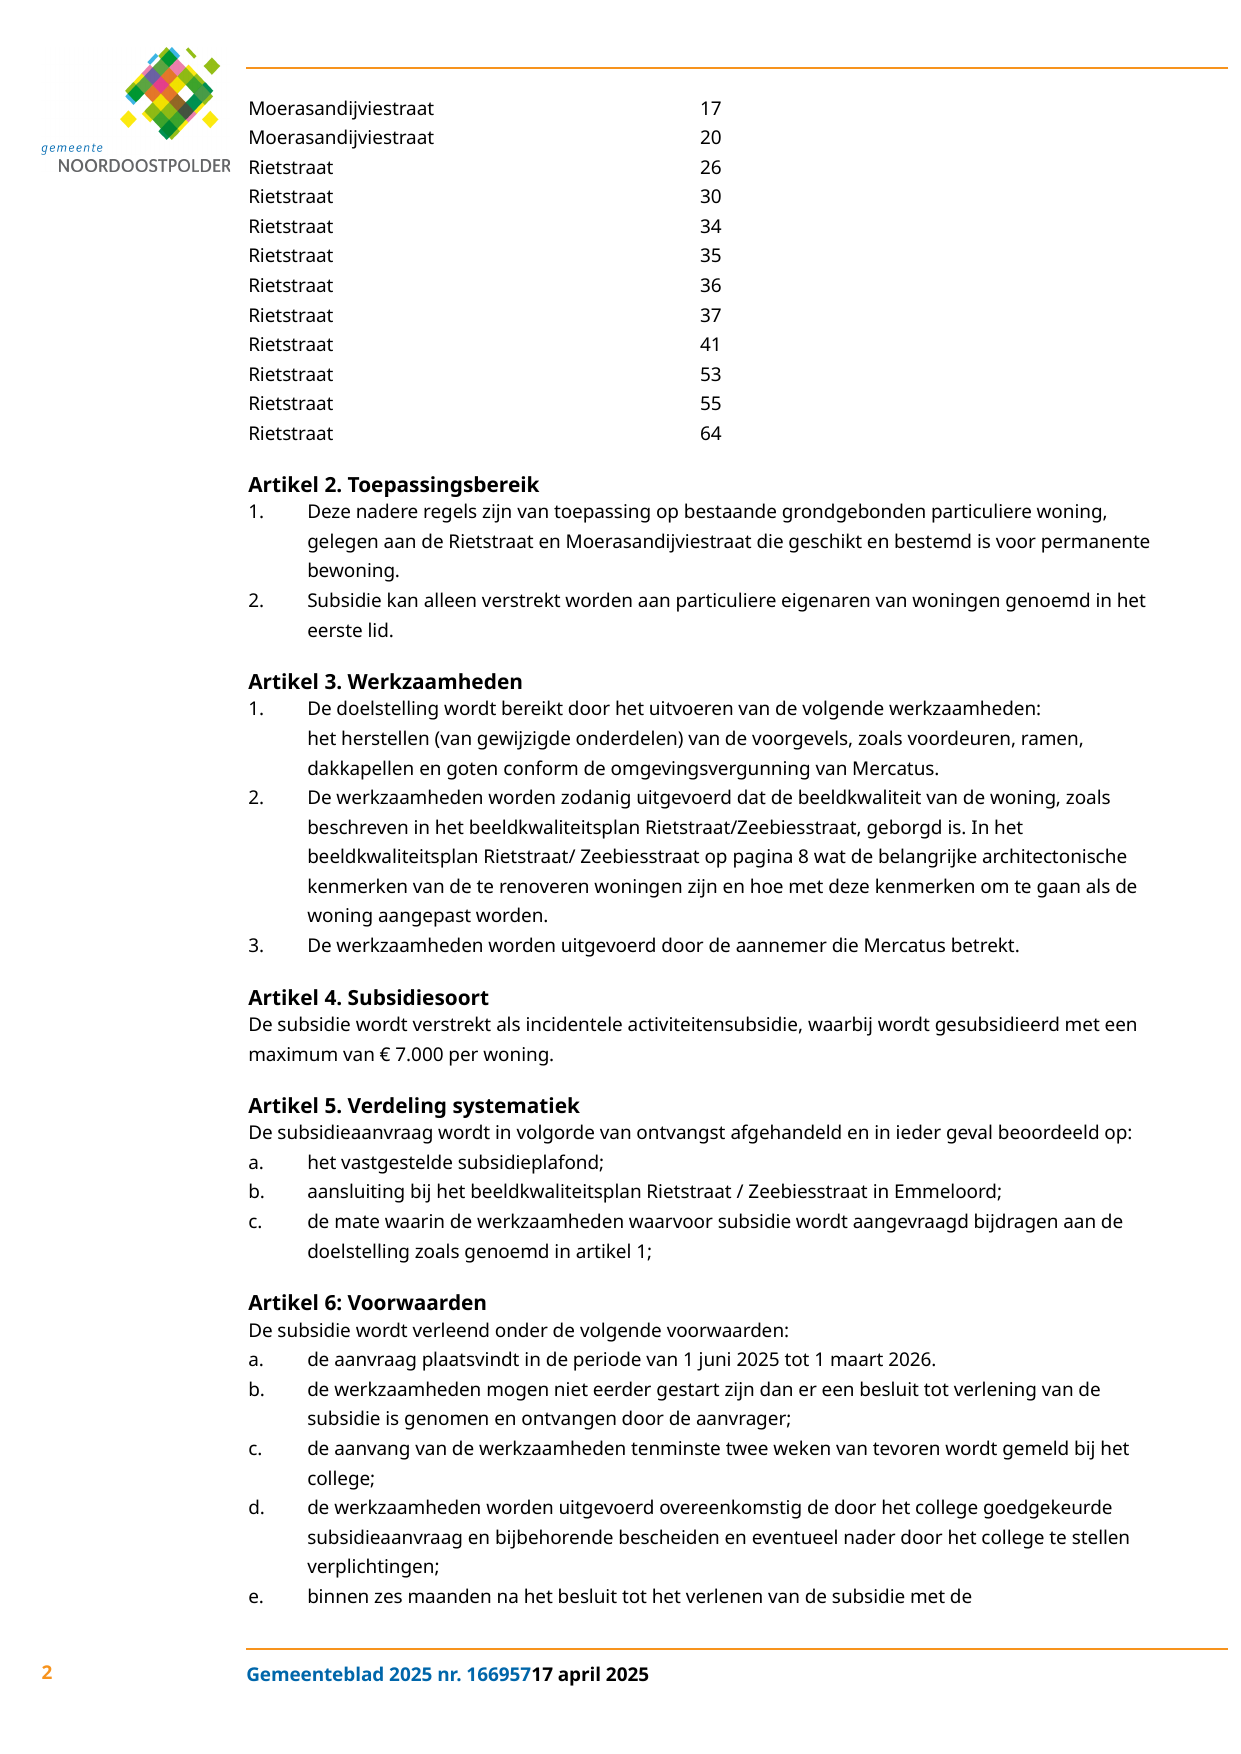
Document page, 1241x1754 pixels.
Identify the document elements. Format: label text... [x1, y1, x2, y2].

picture [41, 47, 231, 172]
list de aanvang van de werkzaamheden tenminste twee weken van tevoren wordt gemeld bij het college; [248, 1435, 1152, 1490]
list De werkzaamheden worden zodanig uitgevoerd dat de beeldkwaliteit van de woning, zoals beschreven in het beeldkwaliteitsplan Rietstraat/Zeebiesstraat, geborgd is. In het beeldkwaliteitsplan Rietstraat/ Zeebiesstraat op pagina 8 wat de belangrijke architectonische kenmerken van de te renoveren woningen zijn en hoe met deze kenmerken om te gaan als de woning aangepast worden. [248, 784, 1152, 928]
list het herstellen (van gewijzigde onderdelen) van de voorgevels, zoals voordeuren, ramen, dakkapellen en goten conform de omgevingsvergunning van Mercatus. [248, 725, 1152, 781]
table_cell Moerasandijviestraat Moerasandijviestraat Rietstraat Rietstraat Rietstraat Rietstraat Rietstraat Rietstraat Rietstraat Rietstraat Rietstraat Rietstraat [248, 95, 700, 446]
list Deze nadere regels zijn van toepassing op bestaande grondgebonden particuliere woning, gelegen aan de Rietstraat en Moerasandijviestraat die geschikt en bestemd is voor permanente bewoning. [248, 498, 1152, 583]
list binnen zes maanden na het besluit tot het verlenen van de subsidie met de [248, 1583, 1152, 1609]
list De werkzaamheden worden uitgevoerd door de aannemer die Mercatus betrekt. [248, 932, 1152, 958]
list de mate waarin de werkzaamheden waarvoor subsidie wordt aangevraagd bijdragen aan de doelstelling zoals genoemd in artikel 1; [248, 1208, 1152, 1264]
list de aanvraag plaatsvindt in de periode van 1 juni 2025 tot 1 maart 2026. [248, 1346, 1152, 1372]
text Artikel 3. Werkzaamheden [248, 667, 1152, 696]
list Subsidie kan alleen verstrekt worden aan particuliere eigenaren van woningen genoemd in het eerste lid. [248, 587, 1152, 642]
text Artikel 4. Subsidiesoort [248, 983, 1152, 1011]
text De subsidieaanvraag wordt in volgorde van ontvangst afgehandeld en in ieder geval beoordeeld op: [248, 1119, 1152, 1145]
list De doelstelling wordt bereikt door het uitvoeren van de volgende werkzaamheden: [248, 696, 1152, 721]
list aansluiting bij het beeldkwaliteitsplan Rietstraat / Zeebiesstraat in Emmeloord; [248, 1179, 1152, 1204]
text De subsidie wordt verstrekt als incidentele activiteitensubsidie, waarbij wordt gesubsidieerd met een maximum van € 7.000 per woning. [248, 1011, 1152, 1066]
table_cell 17 20 26 30 34 35 36 37 41 53 55 64 [700, 95, 1152, 446]
text Artikel 5. Verdeling systematiek [248, 1091, 1152, 1119]
text De subsidie wordt verleend onder de volgende voorwaarden: [248, 1317, 1152, 1342]
list het vastgestelde subsidieplafond; [248, 1149, 1152, 1175]
text Artikel 6: Voorwaarden [248, 1288, 1152, 1317]
text Artikel 2. Toepassingsbereik [248, 470, 1152, 498]
list de werkzaamheden worden uitgevoerd overeenkomstig de door het college goedgekeurde subsidieaanvraag en bijbehorende bescheiden en eventueel nader door het college te stellen verplichtingen; [248, 1494, 1152, 1579]
list de werkzaamheden mogen niet eerder gestart zijn dan er een besluit tot verlening van de subsidie is genomen en ontvangen door de aanvrager; [248, 1376, 1152, 1431]
